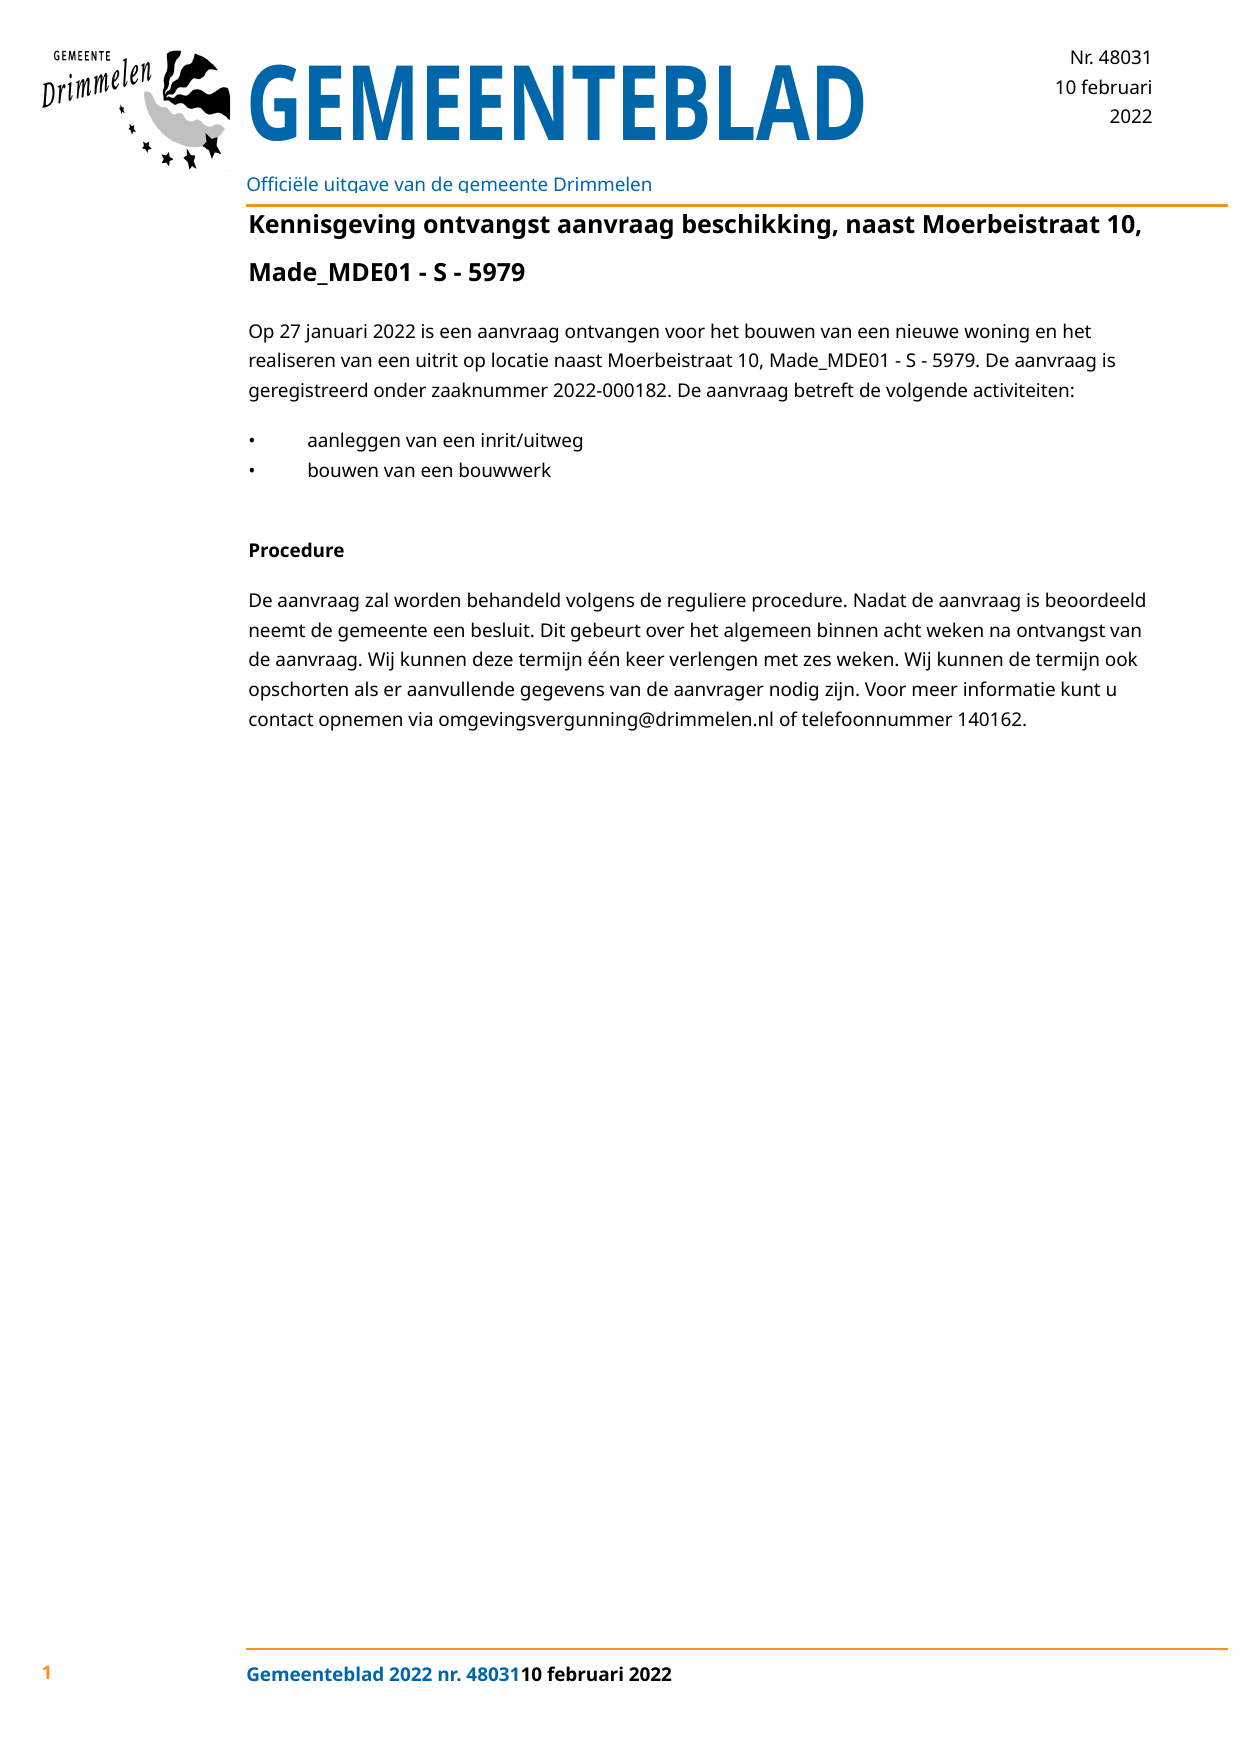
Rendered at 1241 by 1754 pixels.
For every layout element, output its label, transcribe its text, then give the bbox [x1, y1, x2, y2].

text Kennisgeving ontvangst aanvraag beschikking, naast Moerbeistraat 10, Made_MDE01 - S - 5979 [248, 207, 1152, 288]
picture [41, 47, 231, 172]
list aanleggen van een inrit/uitweg [248, 427, 1152, 453]
text De aanvraag zal worden behandeld volgens de reguliere procedure. Nadat de aanvraag is beoordeeld neemt de gemeente een besluit. Dit gebeurt over het algemeen binnen acht weken na ontvangst van de aanvraag. Wij kunnen deze termijn één keer verlengen met zes weken. Wij kunnen de termijn ook opschorten als er aanvullende gegevens van de aanvrager nodig zijn. Voor meer informatie kunt u contact opnemen via omgevingsvergunning@drimmelen.nl of telefoonnummer 140162. [248, 587, 1152, 732]
text Procedure [248, 537, 1152, 563]
list bouwen van een bouwwerk [248, 457, 1152, 483]
text Op 27 januari 2022 is een aanvraag ontvangen voor het bouwen van een nieuwe woning en het realiseren van een uitrit op locatie naast Moerbeistraat 10, Made_MDE01 - S - 5979. De aanvraag is geregistreerd onder zaaknummer 2022-000182. De aanvraag betreft de volgende activiteiten: [248, 318, 1152, 403]
